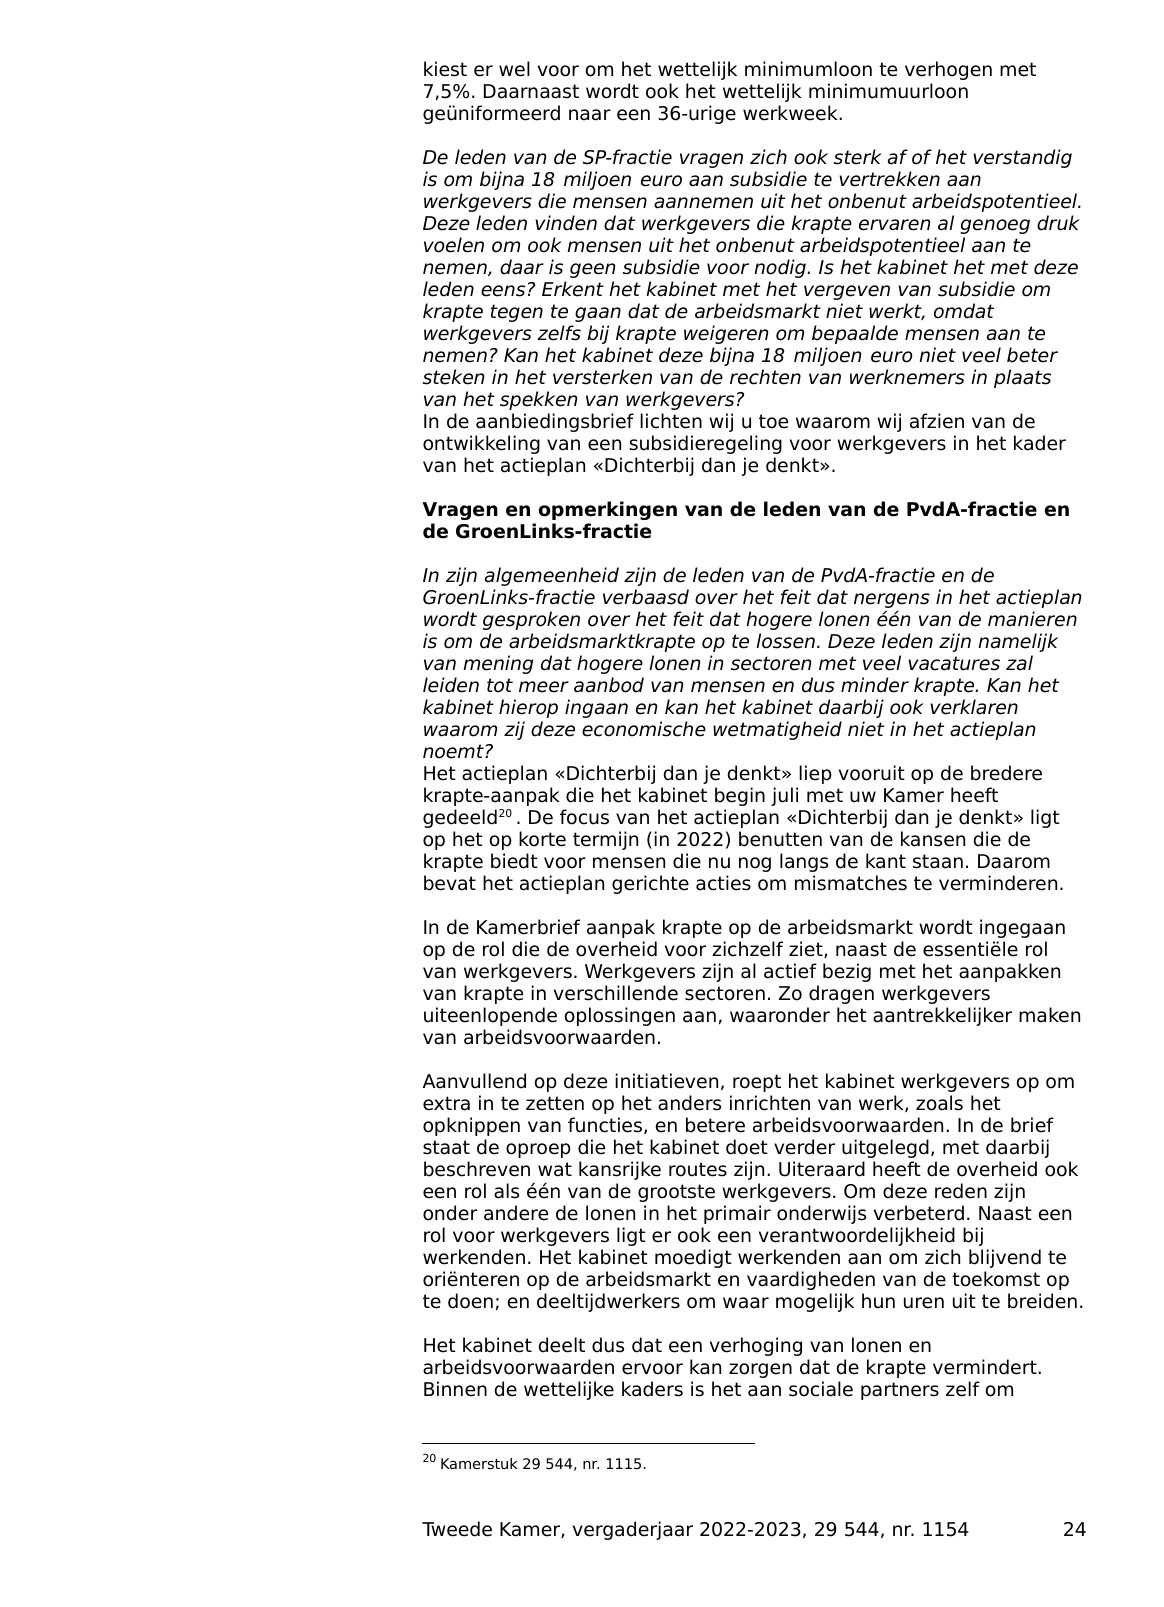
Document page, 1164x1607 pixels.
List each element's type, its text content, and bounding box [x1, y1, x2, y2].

text De leden van de SP-fractie vragen zich ook sterk af of het verstandig is om bijna 18 miljoen euro aan subsidie te vertrekken aan werkgevers die mensen aannemen uit het onbenut arbeidspotentieel. Deze leden vinden dat werkgevers die krapte ervaren al genoeg druk voelen om ook mensen uit het onbenut arbeidspotentieel aan te nemen, daar is geen subsidie voor nodig. Is het kabinet het met deze leden eens? Erkent het kabinet met het vergeven van subsidie om krapte tegen te gaan dat de arbeidsmarkt niet werkt, omdat werkgevers zelfs bij krapte weigeren om bepaalde mensen aan te nemen? Kan het kabinet deze bijna 18 miljoen euro niet veel beter steken in het versterken van de rechten van werknemers in plaats van het spekken van werkgevers? [422, 147, 1087, 411]
text Kamerstuk 29 544, nr. 1115. [422, 1452, 1087, 1474]
text Aanvullend op deze initiatieven, roept het kabinet werkgevers op om extra in te zetten op het anders inrichten van werk, zoals het opknippen van functies, en betere arbeidsvoorwaarden. In de brief staat de oproep die het kabinet doet verder uitgelegd, met daarbij beschreven wat kansrijke routes zijn. Uiteraard heeft de overheid ook een rol als één van de grootste werkgevers. Om deze reden zijn onder andere de lonen in het primair onderwijs verbeterd. Naast een rol voor werkgevers ligt er ook een verantwoordelijkheid bij werkenden. Het kabinet moedigt werkenden aan om zich blijvend te oriënteren op de arbeidsmarkt en vaardigheden van de toekomst op te doen; en deeltijdwerkers om waar mogelijk hun uren uit te breiden. [422, 1071, 1087, 1313]
text kiest er wel voor om het wettelijk minimumloon te verhogen met 7,5%. Daarnaast wordt ook het wettelijk minimumuurloon geüniformeerd naar een 36-urige werkweek. [422, 59, 1087, 125]
text In de Kamerbrief aanpak krapte op de arbeidsmarkt wordt ingegaan op de rol die de overheid voor zichzelf ziet, naast de essentiële rol van werkgevers. Werkgevers zijn al actief bezig met het aanpakken van krapte in verschillende sectoren. Zo dragen werkgevers uiteenlopende oplossingen aan, waaronder het aantrekkelijker maken van arbeidsvoorwaarden. [422, 917, 1087, 1049]
text In zijn algemeenheid zijn de leden van de PvdA-fractie en de GroenLinks-fractie verbaasd over het feit dat nergens in het actieplan wordt gesproken over het feit dat hogere lonen één van de manieren is om de arbeidsmarktkrapte op te lossen. Deze leden zijn namelijk van mening dat hogere lonen in sectoren met veel vacatures zal leiden tot meer aanbod van mensen en dus minder krapte. Kan het kabinet hierop ingaan en kan het kabinet daarbij ook verklaren waarom zij deze economische wetmatigheid niet in het actieplan noemt? [422, 565, 1087, 763]
subtitle Vragen en opmerkingen van de leden van de PvdA-fractie en de GroenLinks-fractie [422, 499, 1087, 543]
text Het kabinet deelt dus dat een verhoging van lonen en arbeidsvoorwaarden ervoor kan zorgen dat de krapte vermindert. Binnen de wettelijke kaders is het aan sociale partners zelf om [422, 1335, 1087, 1401]
text In de aanbiedingsbrief lichten wij u toe waarom wij afzien van de ontwikkeling van een subsidieregeling voor werkgevers in het kader van het actieplan «Dichterbij dan je denkt». [422, 411, 1087, 477]
text Het actieplan «Dichterbij dan je denkt» liep vooruit op de bredere krapte-aanpak die het kabinet begin juli met uw Kamer heeft gedeeld. De focus van het actieplan «Dichterbij dan je denkt» ligt op het op korte termijn (in 2022) benutten van de kansen die de krapte biedt voor mensen die nu nog langs de kant staan. Daarom bevat het actieplan gerichte acties om mismatches te verminderen. [422, 763, 1087, 895]
